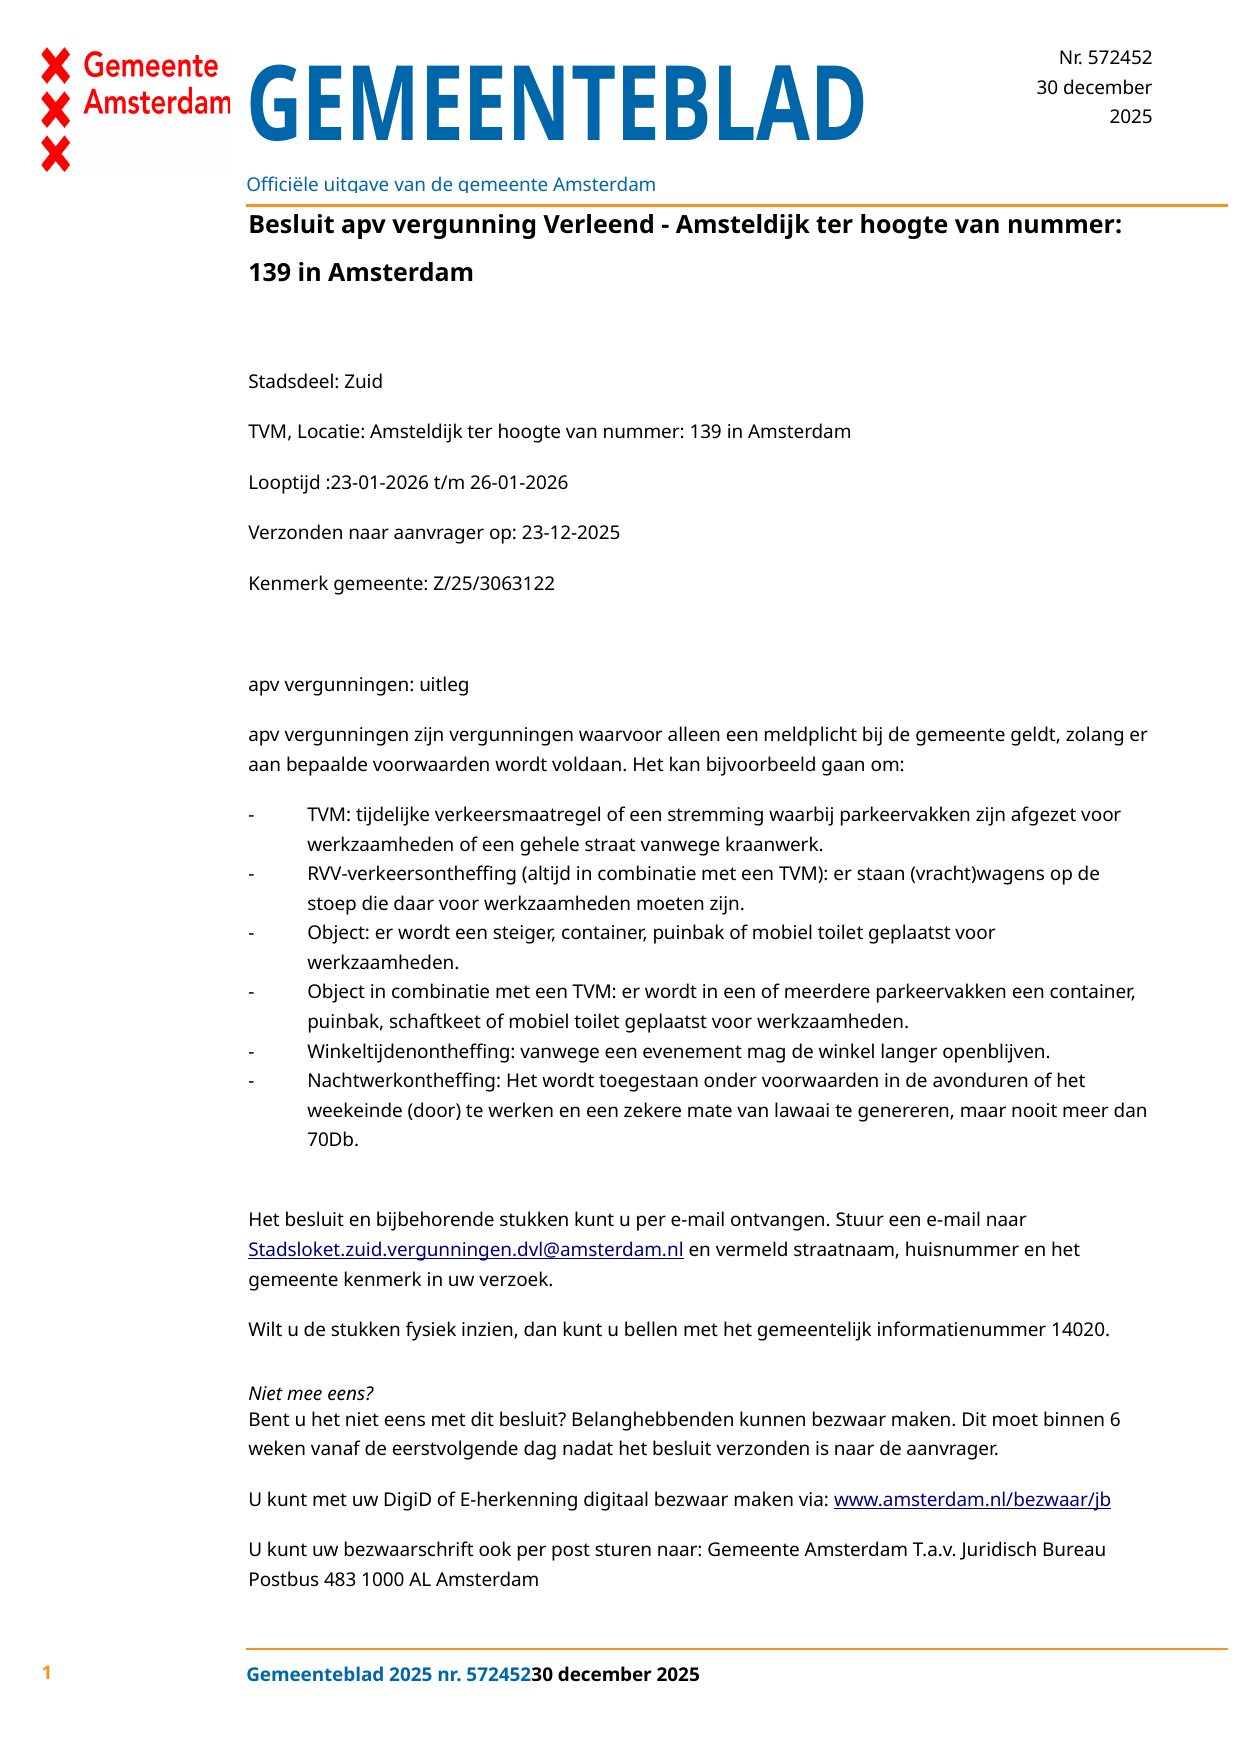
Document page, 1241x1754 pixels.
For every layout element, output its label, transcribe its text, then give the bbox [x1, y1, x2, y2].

list Object: er wordt een steiger, container, puinbak of mobiel toilet geplaatst voor werkzaamheden. [248, 919, 1152, 975]
text Besluit apv vergunning Verleend - Amsteldijk ter hoogte van nummer: 139 in Amsterdam [248, 207, 1152, 288]
text Stadsdeel: Zuid [248, 368, 1152, 394]
text U kunt met uw DigiD of E-herkenning digitaal bezwaar maken via: www.amsterdam.nl/bezwaar/jb [248, 1486, 1152, 1512]
list RVV-verkeersontheffing (altijd in combinatie met een TVM): er staan (vracht)wagens op de stoep die daar voor werkzaamheden moeten zijn. [248, 860, 1152, 916]
list Object in combinatie met een TVM: er wordt in een of meerdere parkeervakken een container, puinbak, schaftkeet of mobiel toilet geplaatst voor werkzaamheden. [248, 979, 1152, 1034]
list Winkeltijdenontheffing: vanwege een evenement mag de winkel langer openblijven. [248, 1038, 1152, 1064]
text U kunt uw bezwaarschrift ook per post sturen naar: Gemeente Amsterdam T.a.v. Juridisch Bureau Postbus 483 1000 AL Amsterdam [248, 1536, 1152, 1592]
text Verzonden naar aanvrager op: 23-12-2025 [248, 519, 1152, 545]
list Nachtwerkontheffing: Het wordt toegestaan onder voorwaarden in de avonduren of het weekeinde (door) te werken en een zekere mate van lawaai te genereren, maar nooit meer dan 70Db. [248, 1067, 1152, 1152]
text Niet mee eens? [248, 1380, 1152, 1406]
picture [41, 47, 231, 172]
list TVM: tijdelijke verkeersmaatregel of een stremming waarbij parkeervakken zijn afgezet voor werkzaamheden of een gehele straat vanwege kraanwerk. [248, 801, 1152, 857]
text apv vergunningen zijn vergunningen waarvoor alleen een meldplicht bij de gemeente geldt, zolang er aan bepaalde voorwaarden wordt voldaan. Het kan bijvoorbeeld gaan om: [248, 721, 1152, 777]
text Kenmerk gemeente: Z/25/3063122 [248, 570, 1152, 596]
text Het besluit en bijbehorende stukken kunt u per e-mail ontvangen. Stuur een e-mail naar Stadsloket.zuid.vergunningen.dvl@amsterdam.nl en vermeld straatnaam, huisnummer en het gemeente kenmerk in uw verzoek. [248, 1207, 1152, 1292]
text Bent u het niet eens met dit besluit? Belanghebbenden kunnen bezwaar maken. Dit moet binnen 6 weken vanaf de eerstvolgende dag nadat het besluit verzonden is naar de aanvrager. [248, 1406, 1152, 1461]
text Wilt u de stukken fysiek inzien, dan kunt u bellen met het gemeentelijk informatienummer 14020. [248, 1316, 1152, 1342]
text apv vergunningen: uitleg [248, 671, 1152, 697]
text TVM, Locatie: Amsteldijk ter hoogte van nummer: 139 in Amsterdam [248, 419, 1152, 444]
text Looptijd :23-01-2026 t/m 26-01-2026 [248, 469, 1152, 495]
